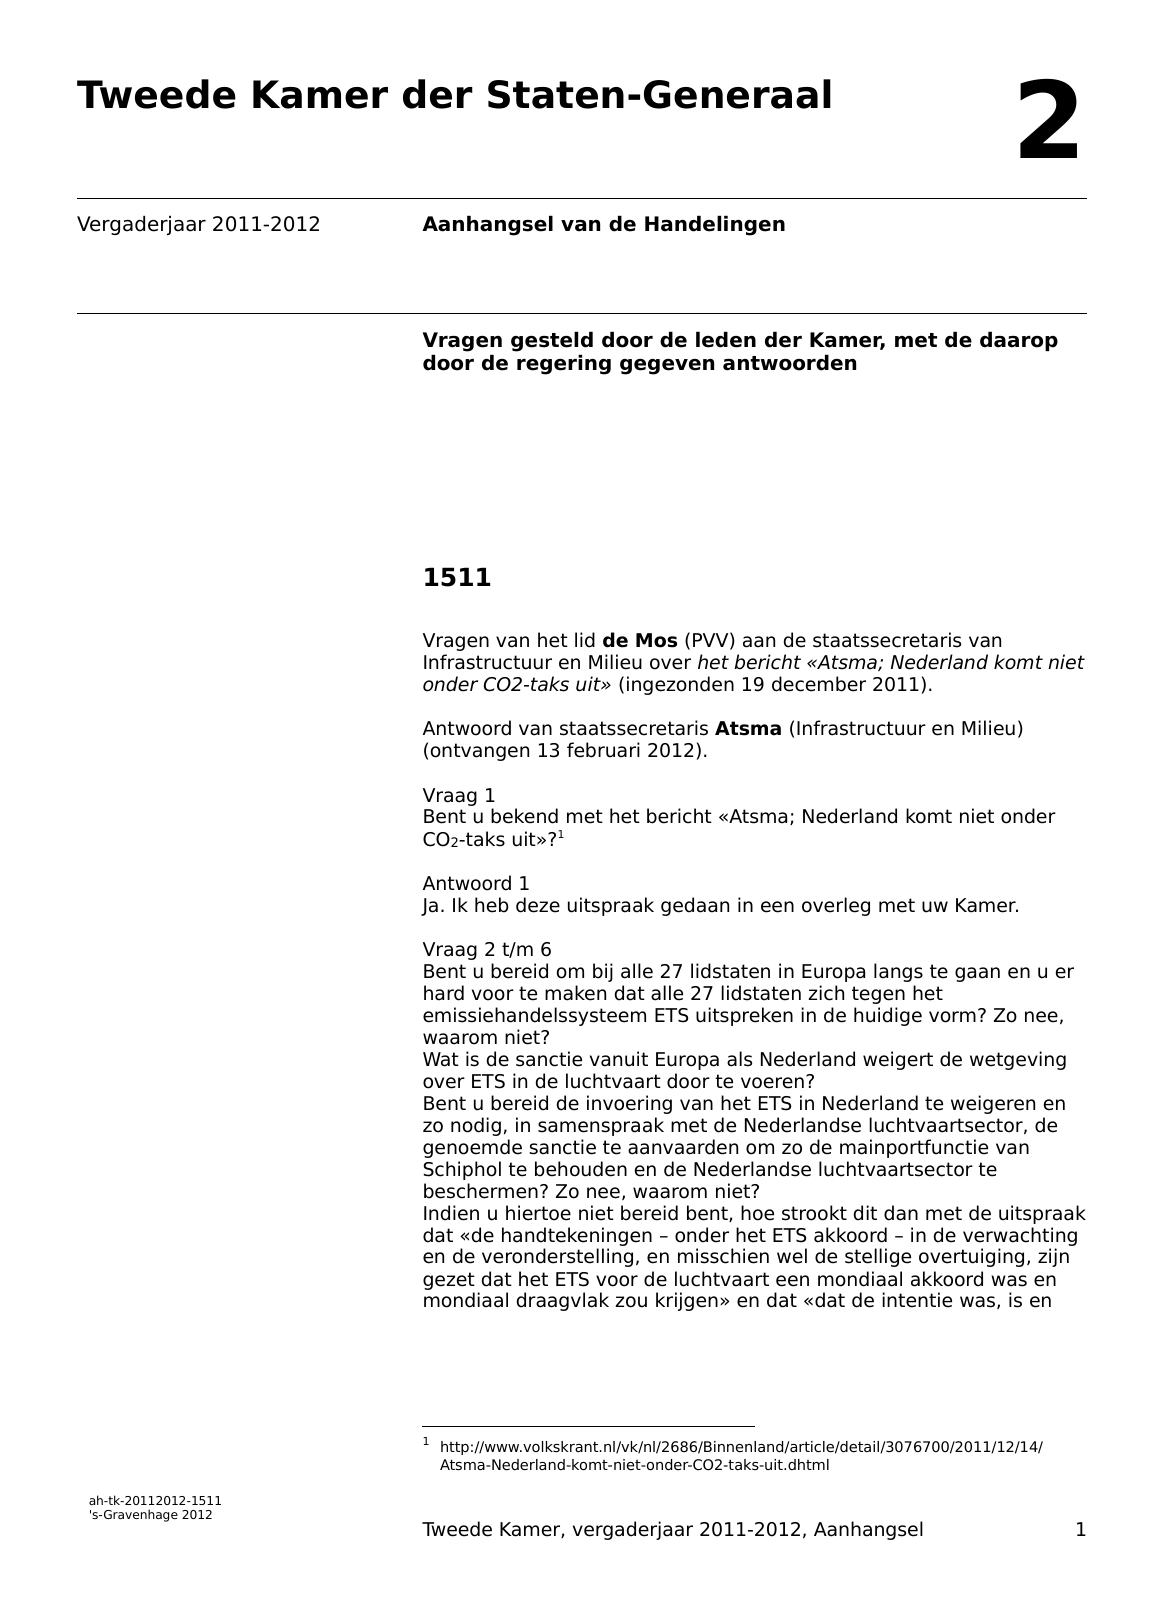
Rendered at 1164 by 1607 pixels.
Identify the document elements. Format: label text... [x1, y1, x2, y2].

text Bent u bereid om bij alle 27 lidstaten in Europa langs te gaan en u er hard voor te maken dat alle 27 lidstaten zich tegen het emissiehandelssysteem ETS uitspreken in de huidige vorm? Zo nee, waarom niet? [422, 961, 1087, 1049]
table_cell Aanhangsel van de Handelingen [422, 199, 1087, 313]
text Bent u bereid de invoering van het ETS in Nederland te weigeren en zo nodig, in samenspraak met de Nederlandse luchtvaartsector, de genoemde sanctie te aanvaarden om zo de mainportfunctie van Schiphol te behouden en de Nederlandse luchtvaartsector te beschermen? Zo nee, waarom niet? [422, 1093, 1087, 1202]
text Vragen van het lid de Mos (PVV) aan de staatssecretaris van Infrastructuur en Milieu over het bericht «Atsma; Nederland komt niet onder CO2-taks uit» (ingezonden 19 december 2011). [422, 630, 1087, 696]
text Vraag 1 [422, 784, 1087, 806]
text Antwoord 1 [422, 873, 1087, 894]
table_header Tweede Kamer der Staten-Generaal [77, 59, 886, 198]
text Wat is de sanctie vanuit Europa als Nederland weigert de wetgeving over ETS in de luchtvaart door te voeren? [422, 1049, 1087, 1093]
text 1511 [422, 563, 1087, 592]
text Bent u bekend met het bericht «Atsma; Nederland komt niet onder CO2-taks uit»? [422, 806, 1087, 850]
table_cell [77, 314, 422, 375]
table_cell Vergaderjaar 2011-2012 [77, 199, 422, 313]
text 's-Gravenhage 2012 [88, 1508, 323, 1522]
text Indien u hiertoe niet bereid bent, hoe strookt dit dan met de uitspraak dat «de handtekeningen – onder het ETS akkoord – in de verwachting en de veronderstelling, en misschien wel de stellige overtuiging, zijn gezet dat het ETS voor de luchtvaart een mondiaal akkoord was en mondiaal draagvlak zou krijgen» en dat «dat de intentie was, is en [422, 1202, 1087, 1356]
text http://www.volkskrant.nl/vk/nl/2686/Binnenland/article/detail/3076700/2011/12/14/Atsma-Nederland-komt-niet-onder-CO2-taks-uit.dhtml [422, 1435, 1087, 1474]
table_header 2 [886, 59, 1087, 198]
text ah-tk-20112012-1511 [88, 1494, 323, 1508]
text Vraag 2 t/m 6 [422, 939, 1087, 961]
text Ja. Ik heb deze uitspraak gedaan in een overleg met uw Kamer. [422, 894, 1087, 917]
text Antwoord van staatssecretaris Atsma (Infrastructuur en Milieu) (ontvangen 13 februari 2012). [422, 718, 1087, 762]
table_cell Vragen gesteld door de leden der Kamer, met de daarop door de regering gegeven antwoorden [422, 314, 1087, 375]
